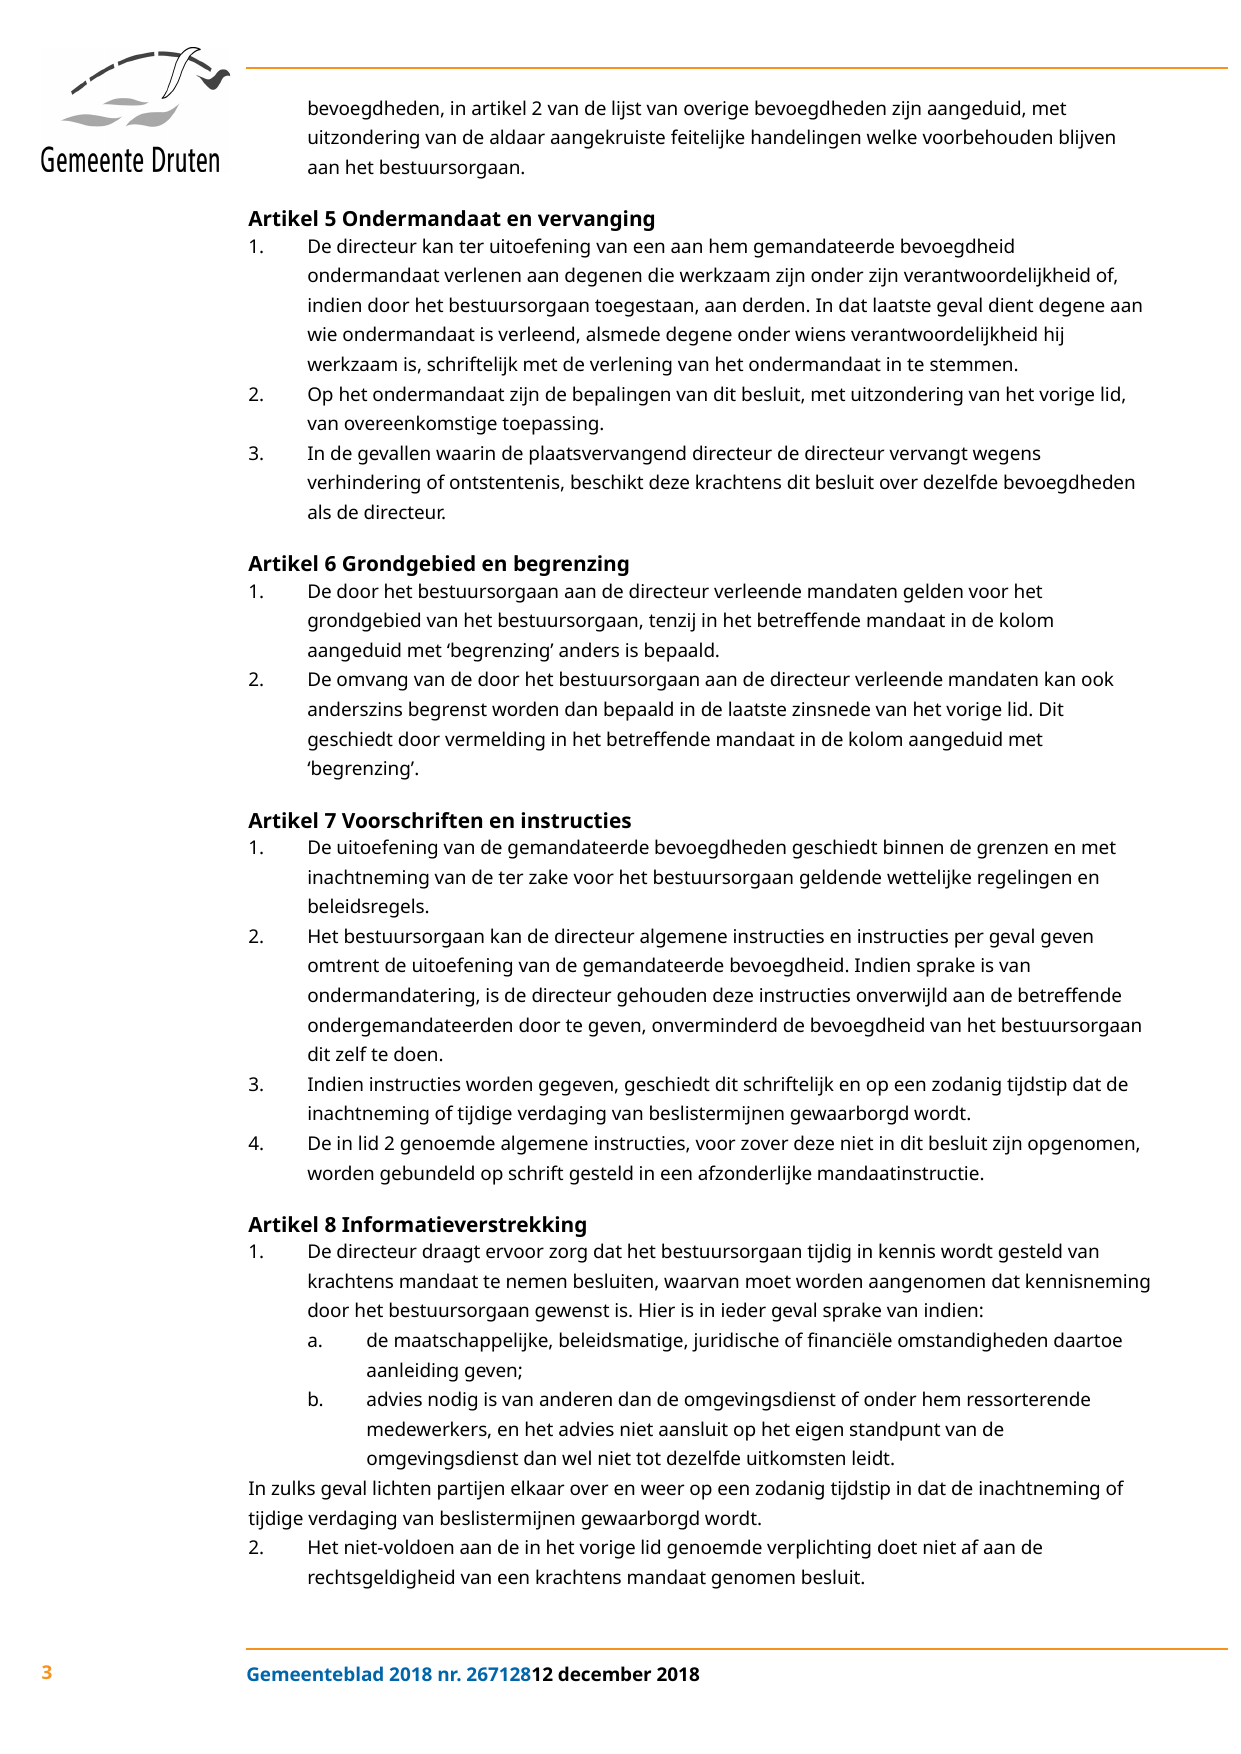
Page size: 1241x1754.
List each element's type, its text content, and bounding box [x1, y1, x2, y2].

text Artikel 8 Informatieverstrekking [248, 1210, 1152, 1238]
list bevoegdheden, in artikel 2 van de lijst van overige bevoegdheden zijn aangeduid, met uitzondering van de aldaar aangekruiste feitelijke handelingen welke voorbehouden blijven aan het bestuursorgaan. [248, 95, 1152, 180]
list Indien instructies worden gegeven, geschiedt dit schriftelijk en op een zodanig tijdstip dat de inachtneming of tijdige verdaging van beslistermijnen gewaarborgd wordt. [248, 1071, 1152, 1126]
list De uitoefening van de gemandateerde bevoegdheden geschiedt binnen de grenzen en met inachtneming van de ter zake voor het bestuursorgaan geldende wettelijke regelingen en beleidsregels. [248, 834, 1152, 919]
list De directeur draagt ervoor zorg dat het bestuursorgaan tijdig in kennis wordt gesteld van krachtens mandaat te nemen besluiten, waarvan moet worden aangenomen dat kennisneming door het bestuursorgaan gewenst is. Hier is in ieder geval sprake van indien: [248, 1238, 1152, 1323]
text Artikel 7 Voorschriften en instructies [248, 806, 1152, 834]
picture [41, 47, 231, 172]
list De directeur kan ter uitoefening van een aan hem gemandateerde bevoegdheid ondermandaat verlenen aan degenen die werkzaam zijn onder zijn verantwoordelijkheid of, indien door het bestuursorgaan toegestaan, aan derden. In dat laatste geval dient degene aan wie ondermandaat is verleend, alsmede degene onder wiens verantwoordelijkheid hij werkzaam is, schriftelijk met de verlening van het ondermandaat in te stemmen. [248, 233, 1152, 377]
text In zulks geval lichten partijen elkaar over en weer op een zodanig tijdstip in dat de inachtneming of tijdige verdaging van beslistermijnen gewaarborgd wordt. [248, 1475, 1152, 1531]
list De in lid 2 genoemde algemene instructies, voor zover deze niet in dit besluit zijn opgenomen, worden gebundeld op schrift gesteld in een afzonderlijke mandaatinstructie. [248, 1130, 1152, 1185]
list Het niet-voldoen aan de in het vorige lid genoemde verplichting doet niet af aan de rechtsgeldigheid van een krachtens mandaat genomen besluit. [248, 1534, 1152, 1590]
text Artikel 6 Grondgebied en begrenzing [248, 549, 1152, 578]
list De door het bestuursorgaan aan de directeur verleende mandaten gelden voor het grondgebied van het bestuursorgaan, tenzij in het betreffende mandaat in de kolom aangeduid met ‘begrenzing’ anders is bepaald. [248, 578, 1152, 663]
list de maatschappelijke, beleidsmatige, juridische of financiële omstandigheden daartoe aanleiding geven; [307, 1327, 1152, 1383]
text Artikel 5 Ondermandaat en vervanging [248, 204, 1152, 233]
list advies nodig is van anderen dan de omgevingsdienst of onder hem ressorterende medewerkers, en het advies niet aansluit op het eigen standpunt van de omgevingsdienst dan wel niet tot dezelfde uitkomsten leidt. [307, 1386, 1152, 1471]
list Het bestuursorgaan kan de directeur algemene instructies en instructies per geval geven omtrent de uitoefening van de gemandateerde bevoegdheid. Indien sprake is van ondermandatering, is de directeur gehouden deze instructies onverwijld aan de betreffende ondergemandateerden door te geven, onverminderd de bevoegdheid van het bestuursorgaan dit zelf te doen. [248, 923, 1152, 1067]
list Op het ondermandaat zijn de bepalingen van dit besluit, met uitzondering van het vorige lid, van overeenkomstige toepassing. [248, 381, 1152, 436]
list In de gevallen waarin de plaatsvervangend directeur de directeur vervangt wegens verhindering of ontstentenis, beschikt deze krachtens dit besluit over dezelfde bevoegdheden als de directeur. [248, 440, 1152, 525]
list De omvang van de door het bestuursorgaan aan de directeur verleende mandaten kan ook anderszins begrenst worden dan bepaald in de laatste zinsnede van het vorige lid. Dit geschiedt door vermelding in het betreffende mandaat in de kolom aangeduid met ‘begrenzing’. [248, 667, 1152, 781]
